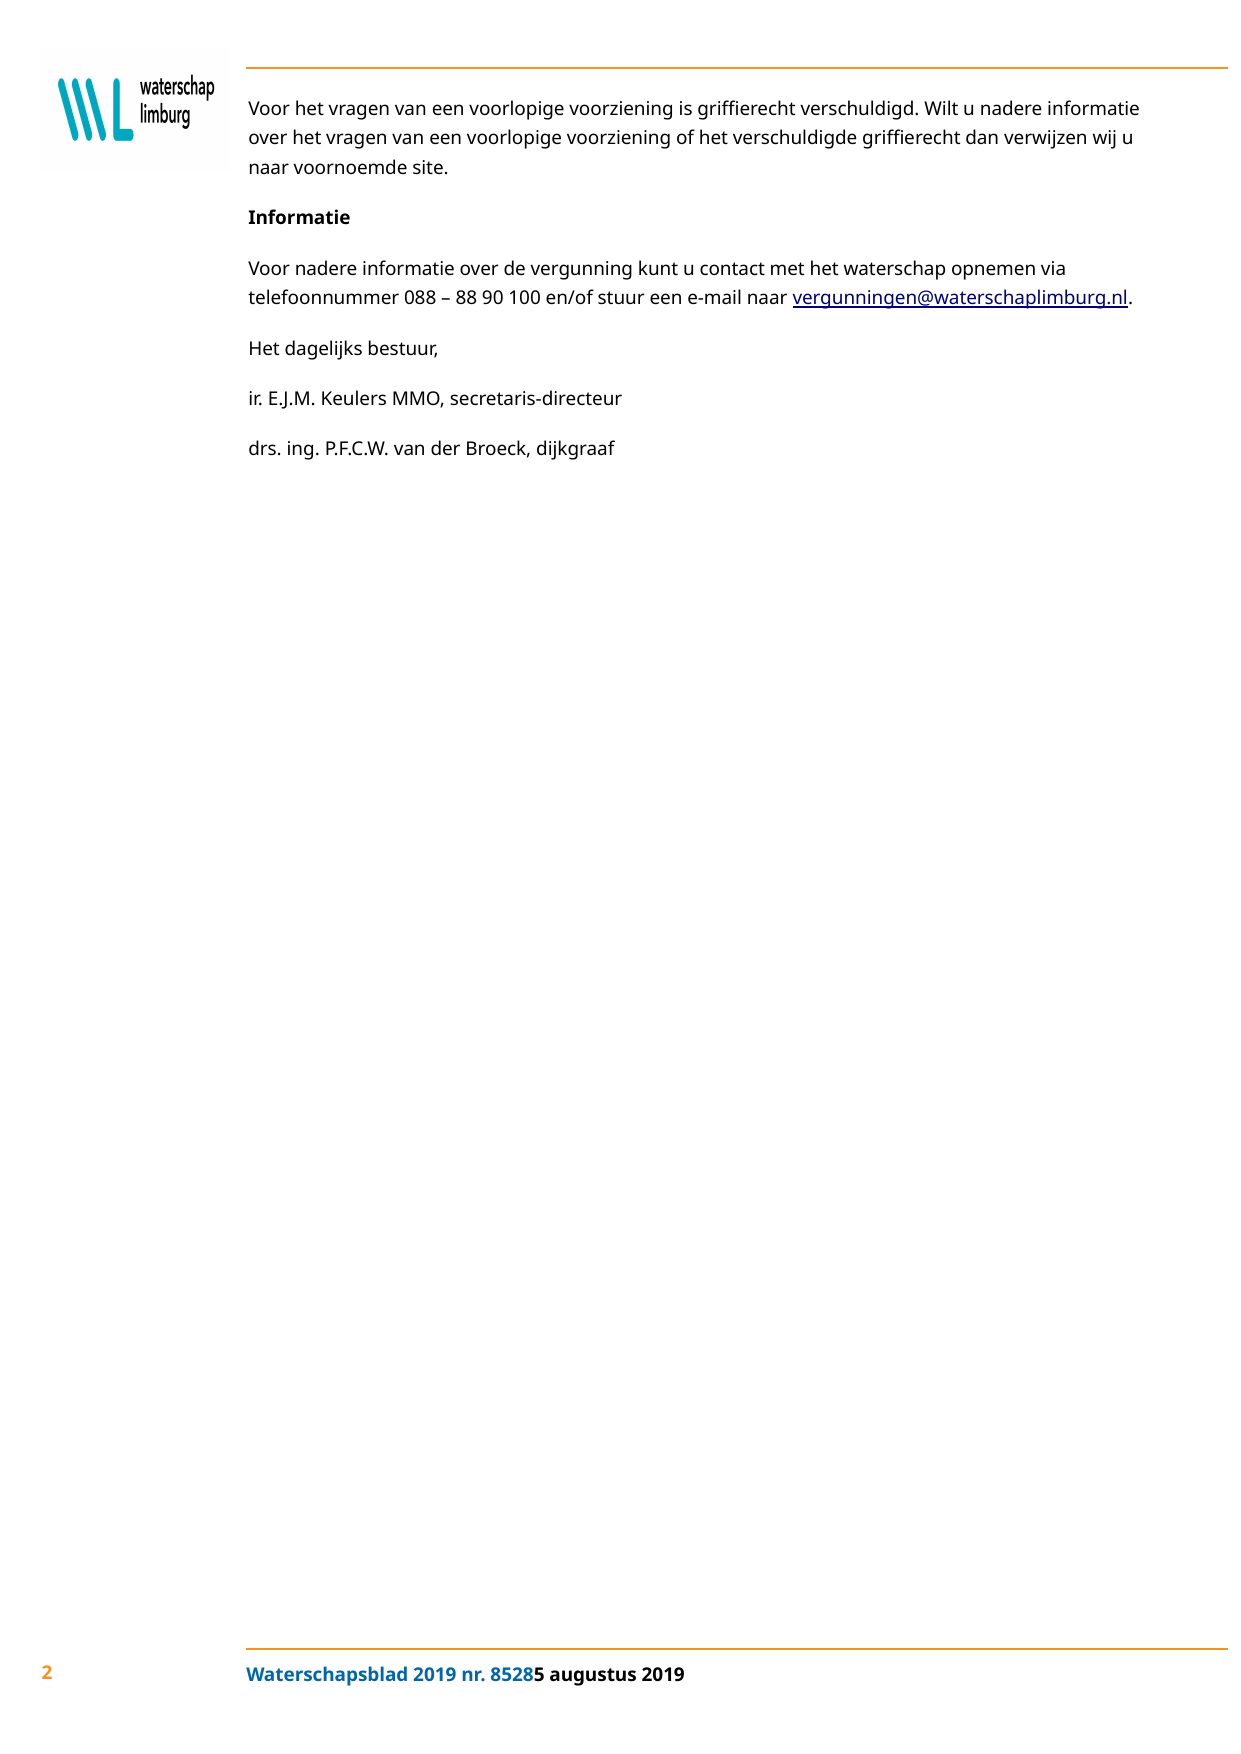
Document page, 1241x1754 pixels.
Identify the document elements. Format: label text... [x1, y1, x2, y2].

text Voor nadere informatie over de vergunning kunt u contact met het waterschap opnemen via telefoonnummer 088 – 88 90 100 en/of stuur een e-mail naar vergunningen@waterschaplimburg.nl. [248, 255, 1152, 310]
text drs. ing. P.F.C.W. van der Broeck, dijkgraaf [248, 436, 1152, 461]
text Voor het vragen van een voorlopige voorziening is griffierecht verschuldigd. Wilt u nadere informatie over het vragen van een voorlopige voorziening of het verschuldigde griffierecht dan verwijzen wij u naar voornoemde site. [248, 95, 1152, 180]
text Informatie [248, 204, 1152, 230]
text Het dagelijks bestuur, [248, 335, 1152, 361]
text ir. E.J.M. Keulers MMO, secretaris-directeur [248, 385, 1152, 411]
picture [41, 47, 231, 172]
